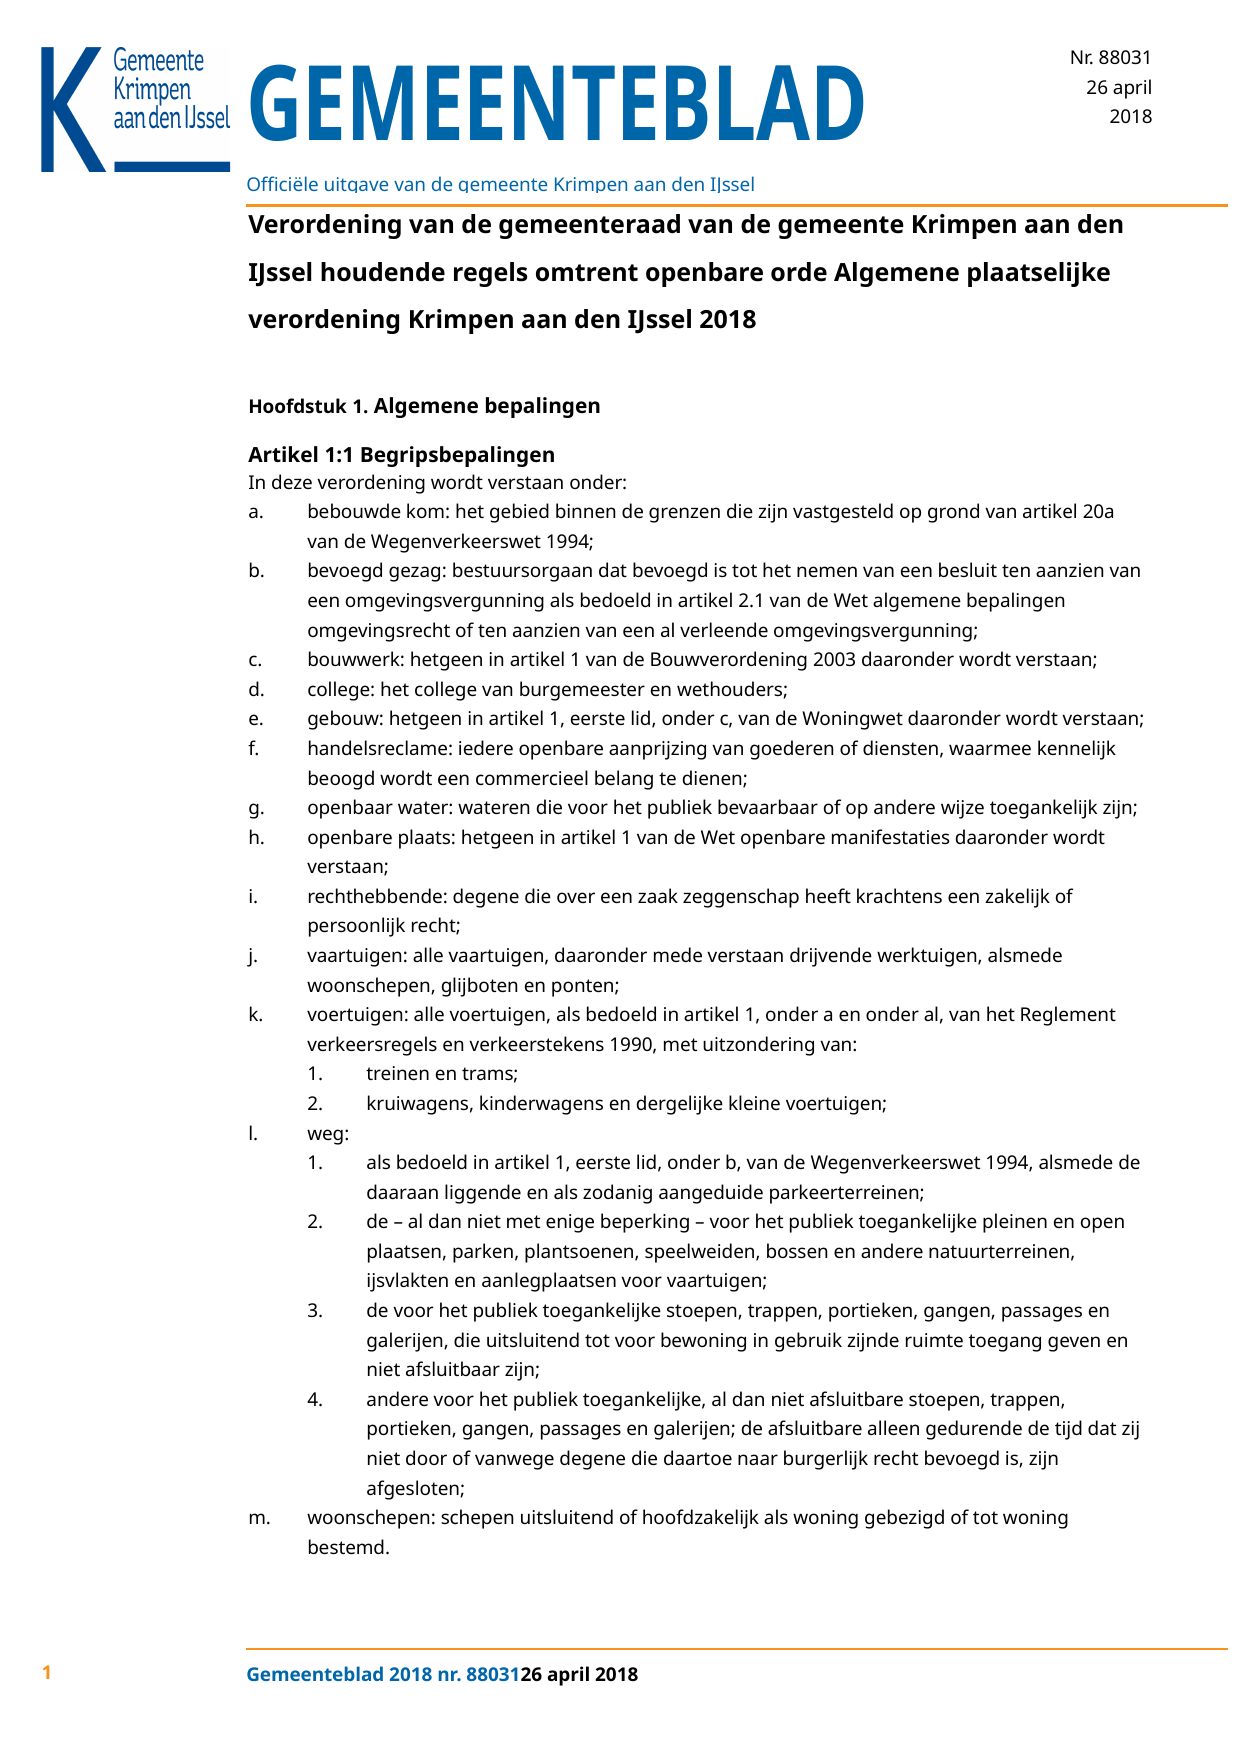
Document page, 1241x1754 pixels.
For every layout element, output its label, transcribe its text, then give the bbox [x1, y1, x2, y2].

text Artikel 1:1 Begripsbepalingen [248, 441, 1152, 469]
list gebouw: hetgeen in artikel 1, eerste lid, onder c, van de Woningwet daaronder wordt verstaan; [248, 706, 1152, 731]
text Verordening van de gemeenteraad van de gemeente Krimpen aan den IJssel houdende regels omtrent openbare orde Algemene plaatselijke verordening Krimpen aan den IJssel 2018 [248, 207, 1152, 336]
list andere voor het publiek toegankelijke, al dan niet afsluitbare stoepen, trappen, portieken, gangen, passages en galerijen; de afsluitbare alleen gedurende de tijd dat zij niet door of vanwege degene die daartoe naar burgerlijk recht bevoegd is, zijn afgesloten; [307, 1386, 1152, 1501]
list weg: [248, 1120, 1152, 1146]
list de voor het publiek toegankelijke stoepen, trappen, portieken, gangen, passages en galerijen, die uitsluitend tot voor bewoning in gebruik zijnde ruimte toegang geven en niet afsluitbaar zijn; [307, 1297, 1152, 1382]
text Hoofdstuk 1. Algemene bepalingen [248, 391, 1152, 420]
list de – al dan niet met enige beperking – voor het publiek toegankelijke pleinen en open plaatsen, parken, plantsoenen, speelweiden, bossen en andere natuurterreinen, ijsvlakten en aanlegplaatsen voor vaartuigen; [307, 1208, 1152, 1293]
list rechthebbende: degene die over een zaak zeggenschap heeft krachtens een zakelijk of persoonlijk recht; [248, 883, 1152, 938]
list als bedoeld in artikel 1, eerste lid, onder b, van de Wegenverkeerswet 1994, alsmede de daaraan liggende en als zodanig aangeduide parkeerterreinen; [307, 1149, 1152, 1205]
list vaartuigen: alle vaartuigen, daaronder mede verstaan drijvende werktuigen, alsmede woonschepen, glijboten en ponten; [248, 942, 1152, 998]
list openbare plaats: hetgeen in artikel 1 van de Wet openbare manifestaties daaronder wordt verstaan; [248, 824, 1152, 879]
list handelsreclame: iedere openbare aanprijzing van goederen of diensten, waarmee kennelijk beoogd wordt een commercieel belang te dienen; [248, 735, 1152, 791]
list kruiwagens, kinderwagens en dergelijke kleine voertuigen; [307, 1090, 1152, 1116]
text In deze verordening wordt verstaan onder: [248, 469, 1152, 495]
list college: het college van burgemeester en wethouders; [248, 676, 1152, 702]
list bouwwerk: hetgeen in artikel 1 van de Bouwverordening 2003 daaronder wordt verstaan; [248, 646, 1152, 672]
list treinen en trams; [307, 1061, 1152, 1086]
list bevoegd gezag: bestuursorgaan dat bevoegd is tot het nemen van een besluit ten aanzien van een omgevingsvergunning als bedoeld in artikel 2.1 van de Wet algemene bepalingen omgevingsrecht of ten aanzien van een al verleende omgevingsvergunning; [248, 558, 1152, 643]
picture [41, 47, 231, 172]
list woonschepen: schepen uitsluitend of hoofdzakelijk als woning gebezigd of tot woning bestemd. [248, 1504, 1152, 1560]
list voertuigen: alle voertuigen, als bedoeld in artikel 1, onder a en onder al, van het Reglement verkeersregels en verkeerstekens 1990, met uitzondering van: [248, 1001, 1152, 1057]
list openbaar water: wateren die voor het publiek bevaarbaar of op andere wijze toegankelijk zijn; [248, 794, 1152, 820]
list bebouwde kom: het gebied binnen de grenzen die zijn vastgesteld op grond van artikel 20a van de Wegenverkeerswet 1994; [248, 498, 1152, 554]
